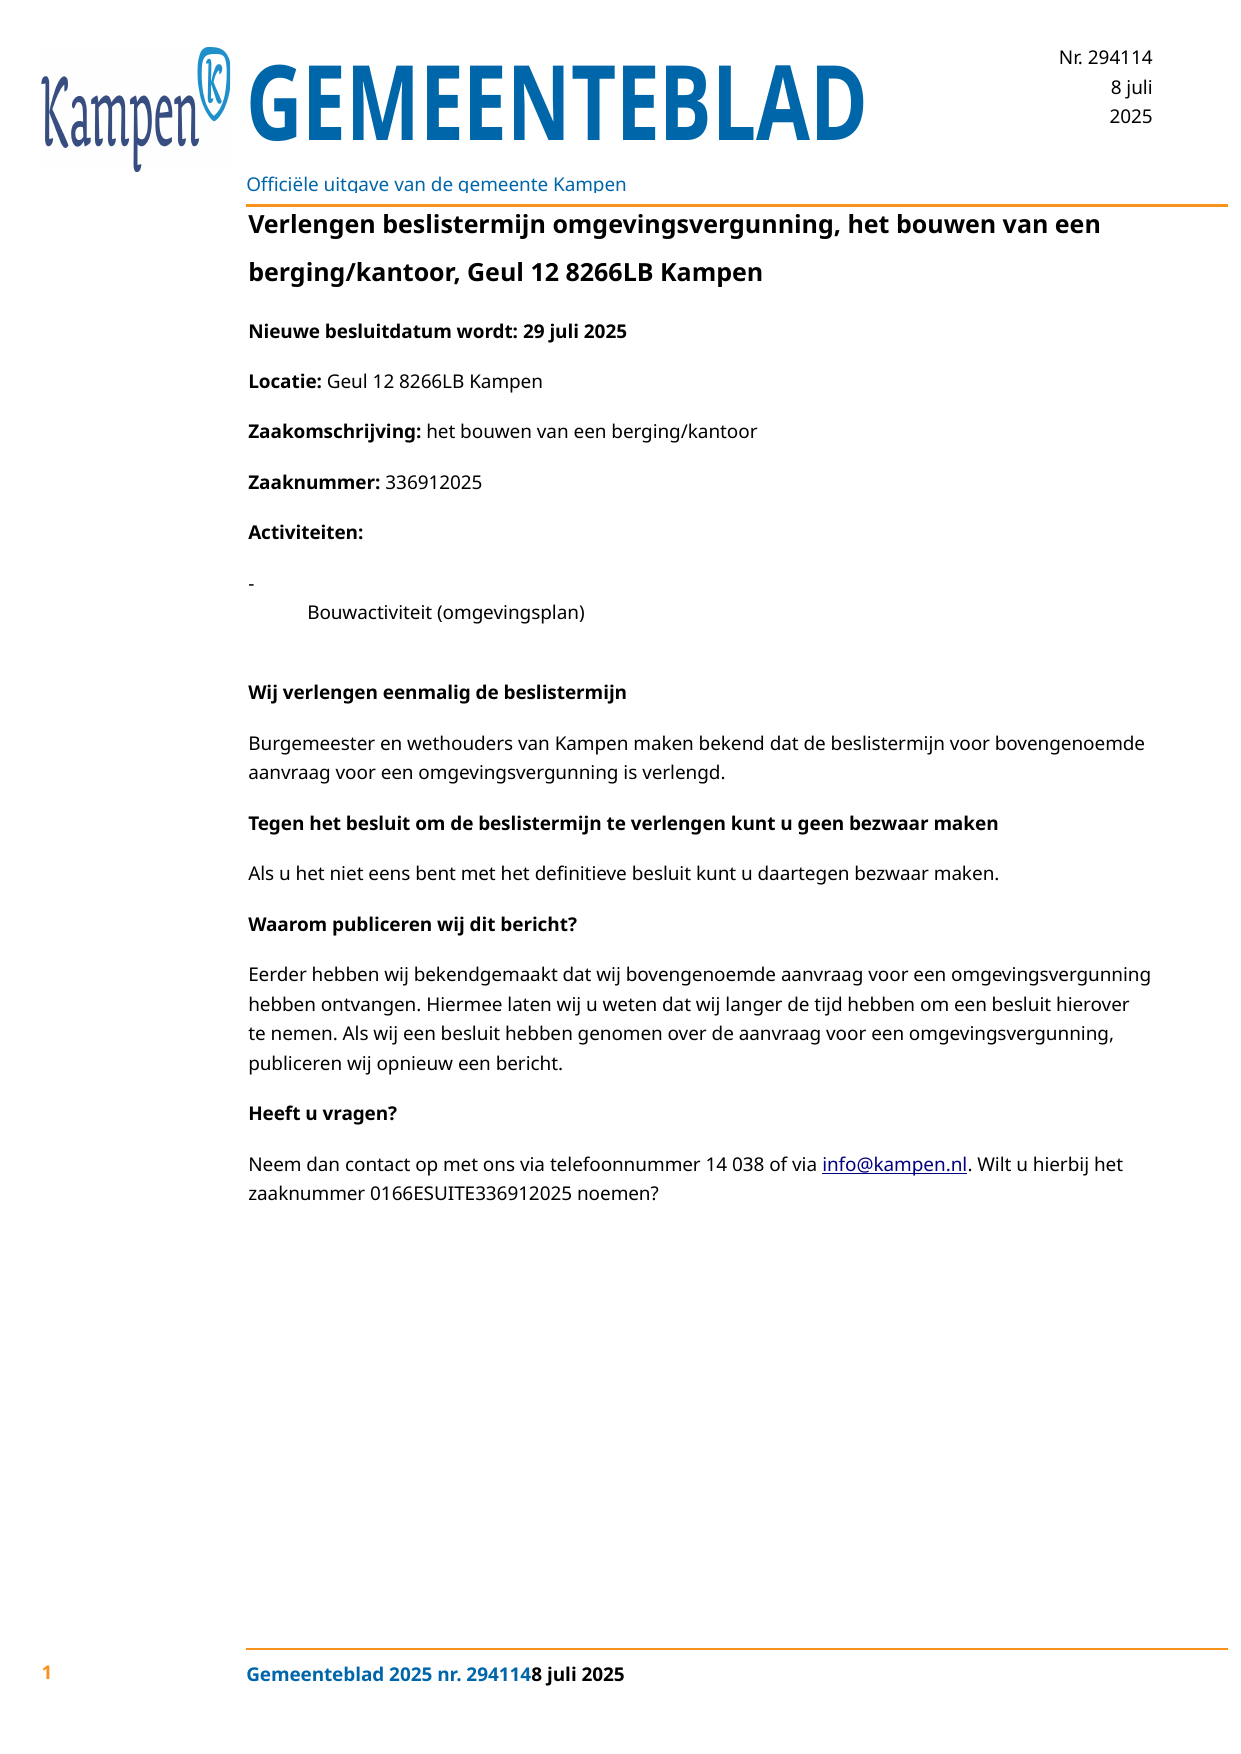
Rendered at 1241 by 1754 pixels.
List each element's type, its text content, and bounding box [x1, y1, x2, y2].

text Zaaknummer: 336912025 [248, 469, 1152, 495]
text Heeft u vragen? [248, 1100, 1152, 1126]
text Wij verlengen eenmalig de beslistermijn [248, 679, 1152, 705]
text Activiteiten: [248, 519, 1152, 545]
list Bouwactiviteit (omgevingsplan) [248, 599, 1152, 625]
text Burgemeester en wethouders van Kampen maken bekend dat de beslistermijn voor bovengenoemde aanvraag voor een omgevingsvergunning is verlengd. [248, 730, 1152, 785]
text Waarom publiceren wij dit bericht? [248, 911, 1152, 937]
text Neem dan contact op met ons via telefoonnummer 14 038 of via info@kampen.nl. Wilt u hierbij het zaaknummer 0166ESUITE336912025 noemen? [248, 1151, 1152, 1206]
text Verlengen beslistermijn omgevingsvergunning, het bouwen van een berging/kantoor, Geul 12 8266LB Kampen [248, 207, 1152, 288]
picture [41, 47, 231, 172]
text Nieuwe besluitdatum wordt: 29 juli 2025 [248, 318, 1152, 344]
text Tegen het besluit om de beslistermijn te verlengen kunt u geen bezwaar maken [248, 810, 1152, 836]
text Locatie: Geul 12 8266LB Kampen [248, 368, 1152, 394]
text Zaakomschrijving: het bouwen van een berging/kantoor [248, 419, 1152, 444]
text Eerder hebben wij bekendgemaakt dat wij bovengenoemde aanvraag voor een omgevingsvergunning hebben ontvangen. Hiermee laten wij u weten dat wij langer de tijd hebben om een besluit hierover te nemen. Als wij een besluit hebben genomen over de aanvraag voor een omgevingsvergunning, publiceren wij opnieuw een bericht. [248, 961, 1152, 1076]
text Als u het niet eens bent met het definitieve besluit kunt u daartegen bezwaar maken. [248, 860, 1152, 886]
